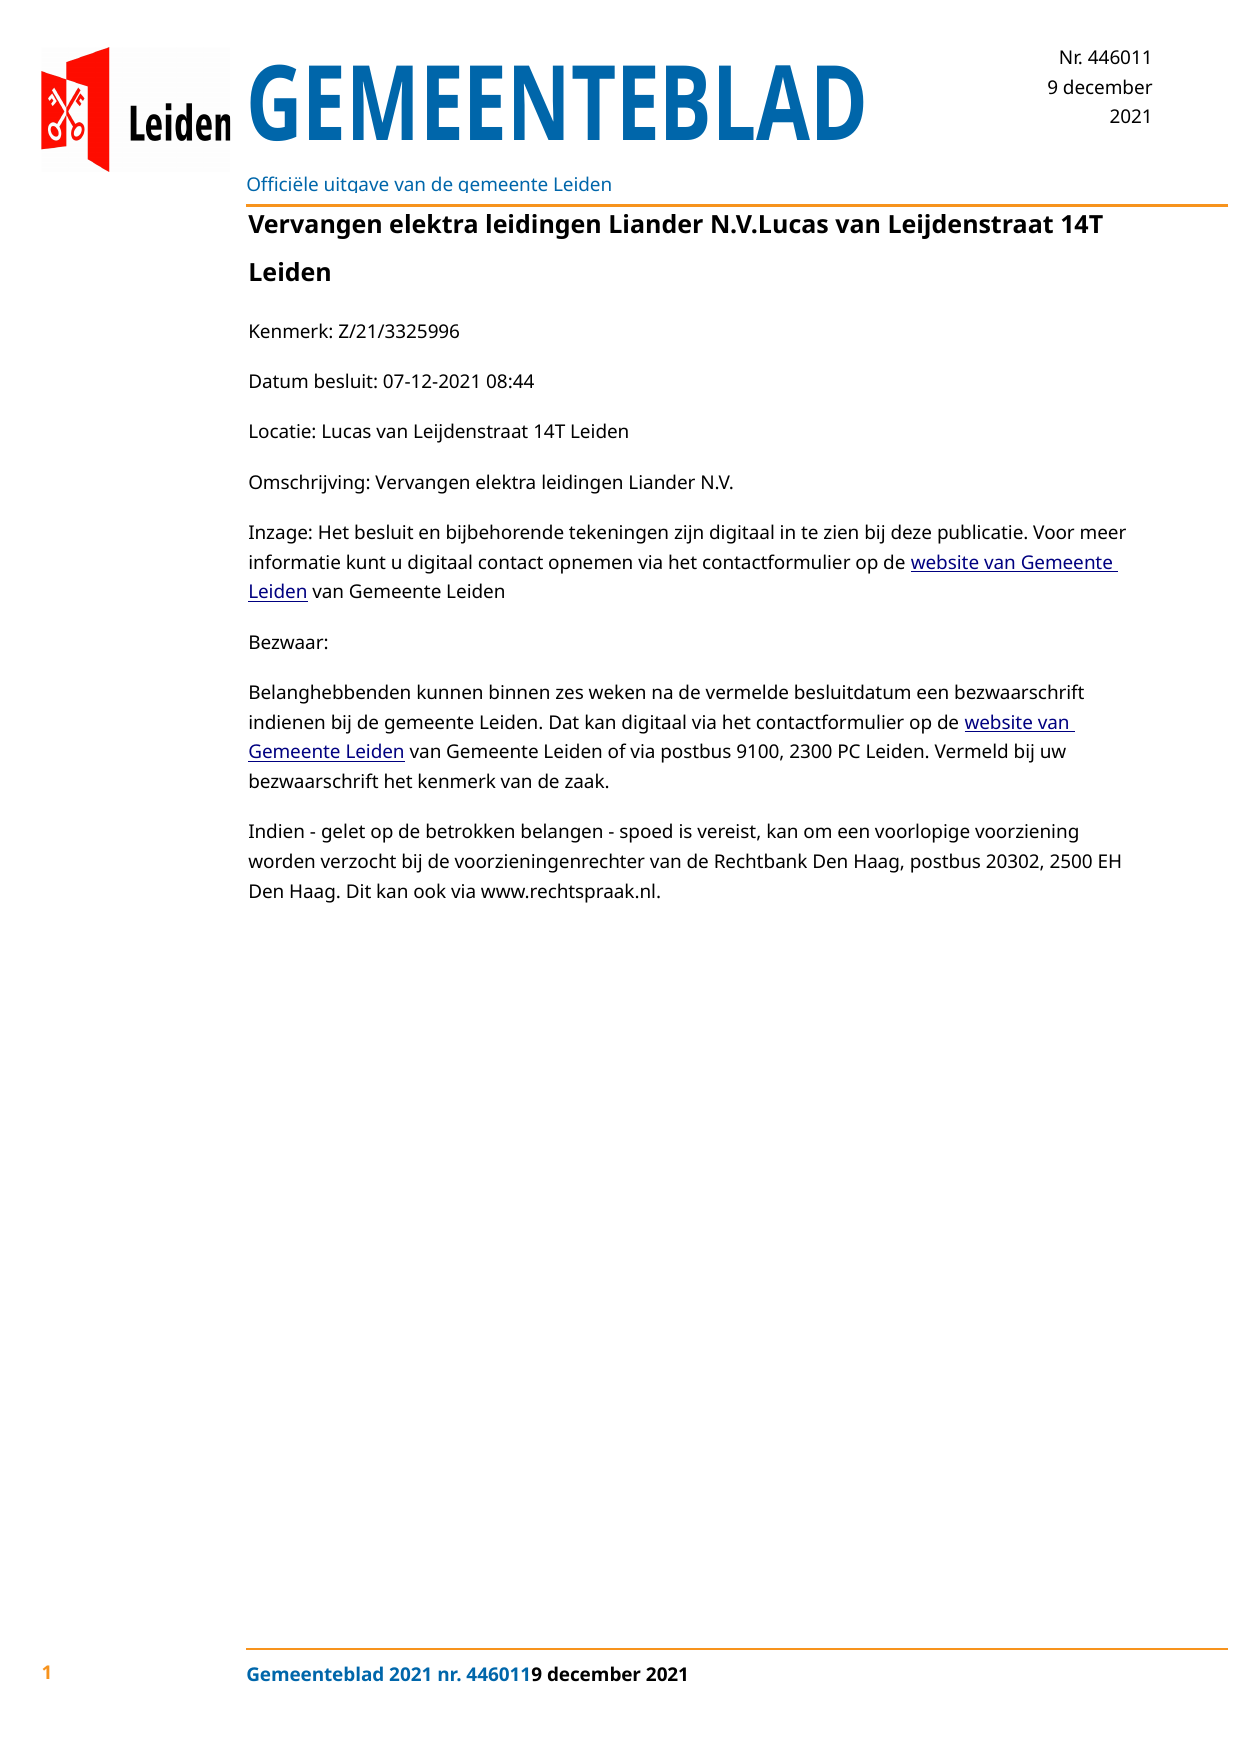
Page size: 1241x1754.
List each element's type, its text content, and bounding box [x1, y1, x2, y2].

text Bezwaar: [248, 629, 1152, 655]
text Indien - gelet op de betrokken belangen - spoed is vereist, kan om een voorlopige voorziening worden verzocht bij de voorzieningenrechter van de Rechtbank Den Haag, postbus 20302, 2500 EH Den Haag. Dit kan ook via www.rechtspraak.nl. [248, 819, 1152, 904]
text Locatie: Lucas van Leijdenstraat 14T Leiden [248, 419, 1152, 444]
picture [41, 47, 231, 172]
text Inzage: Het besluit en bijbehorende tekeningen zijn digitaal in te zien bij deze publicatie. Voor meer informatie kunt u digitaal contact opnemen via het contactformulier op de website van Gemeente Leiden van Gemeente Leiden [248, 519, 1152, 604]
text Vervangen elektra leidingen Liander N.V.Lucas van Leijdenstraat 14T Leiden [248, 207, 1152, 288]
text Omschrijving: Vervangen elektra leidingen Liander N.V. [248, 469, 1152, 495]
text Kenmerk: Z/21/3325996 [248, 318, 1152, 344]
text Datum besluit: 07-12-2021 08:44 [248, 368, 1152, 394]
text Belanghebbenden kunnen binnen zes weken na de vermelde besluitdatum een bezwaarschrift indienen bij de gemeente Leiden. Dat kan digitaal via het contactformulier op de website van Gemeente Leiden van Gemeente Leiden of via postbus 9100, 2300 PC Leiden. Vermeld bij uw bezwaarschrift het kenmerk van de zaak. [248, 679, 1152, 794]
